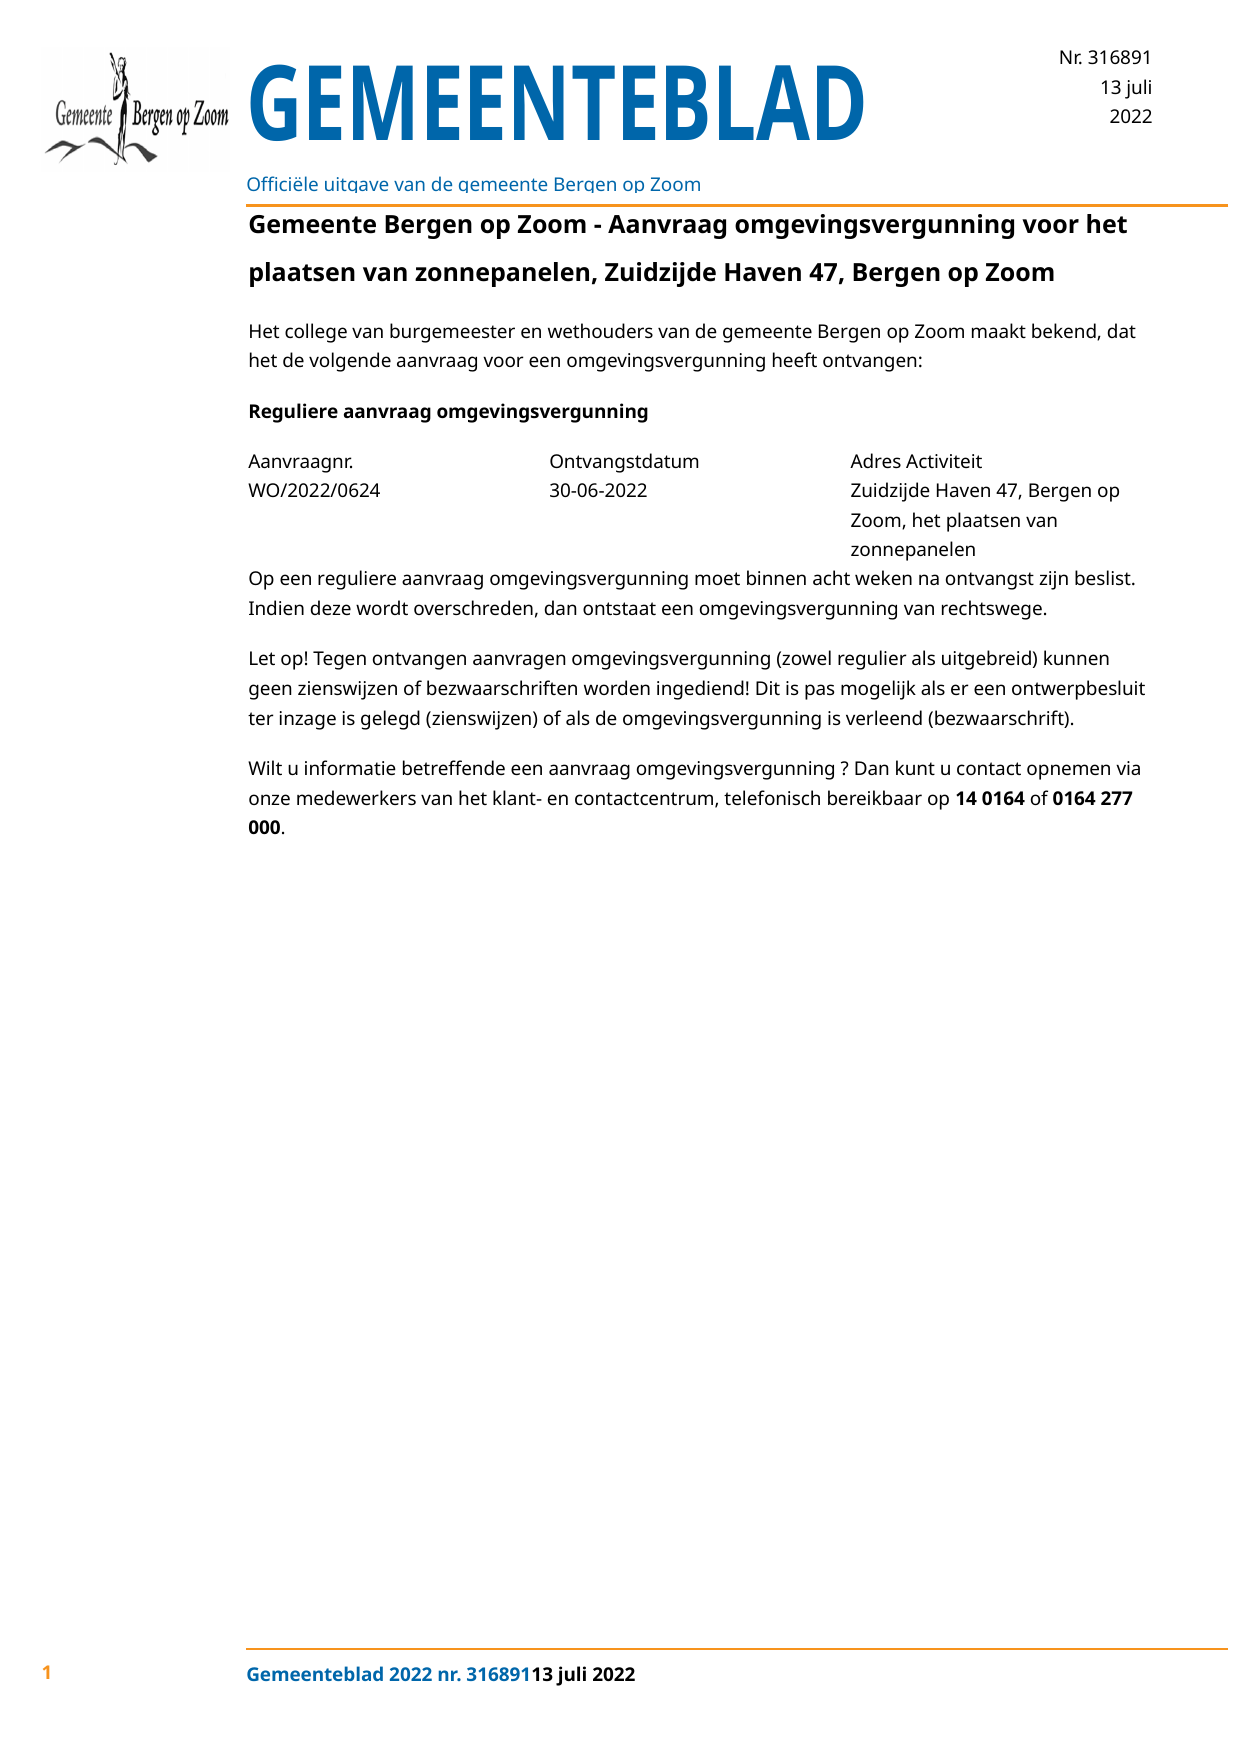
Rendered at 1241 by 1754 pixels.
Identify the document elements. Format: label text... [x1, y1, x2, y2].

table_header Ontvangstdatum [549, 449, 850, 474]
text Gemeente Bergen op Zoom - Aanvraag omgevingsvergunning voor het plaatsen van zonnepanelen, Zuidzijde Haven 47, Bergen op Zoom [248, 207, 1152, 288]
picture [41, 47, 231, 172]
table_header 30-06-2022 [549, 478, 850, 562]
table_header Adres Activiteit [850, 449, 1152, 474]
text Let op! Tegen ontvangen aanvragen omgevingsvergunning (zowel regulier als uitgebreid) kunnen geen zienswijzen of bezwaarschriften worden ingediend! Dit is pas mogelijk als er een ontwerpbesluit ter inzage is gelegd (zienswijzen) of als de omgevingsvergunning is verleend (bezwaarschrift). [248, 646, 1152, 731]
text Wilt u informatie betreffende een aanvraag omgevingsvergunning ? Dan kunt u contact opnemen via onze medewerkers van het klant- en contactcentrum, telefonisch bereikbaar op 14 0164 of 0164 277 000. [248, 755, 1152, 840]
table_header Aanvraagnr. [248, 449, 549, 474]
table_header WO/2022/0624 [248, 478, 549, 562]
text Reguliere aanvraag omgevingsvergunning [248, 398, 1152, 424]
table_header Zuidzijde Haven 47, Bergen op Zoom, het plaatsen van zonnepanelen [850, 478, 1152, 562]
text Op een reguliere aanvraag omgevingsvergunning moet binnen acht weken na ontvangst zijn beslist. Indien deze wordt overschreden, dan ontstaat een omgevingsvergunning van rechtswege. [248, 566, 1152, 621]
text Het college van burgemeester en wethouders van de gemeente Bergen op Zoom maakt bekend, dat het de volgende aanvraag voor een omgevingsvergunning heeft ontvangen: [248, 318, 1152, 373]
